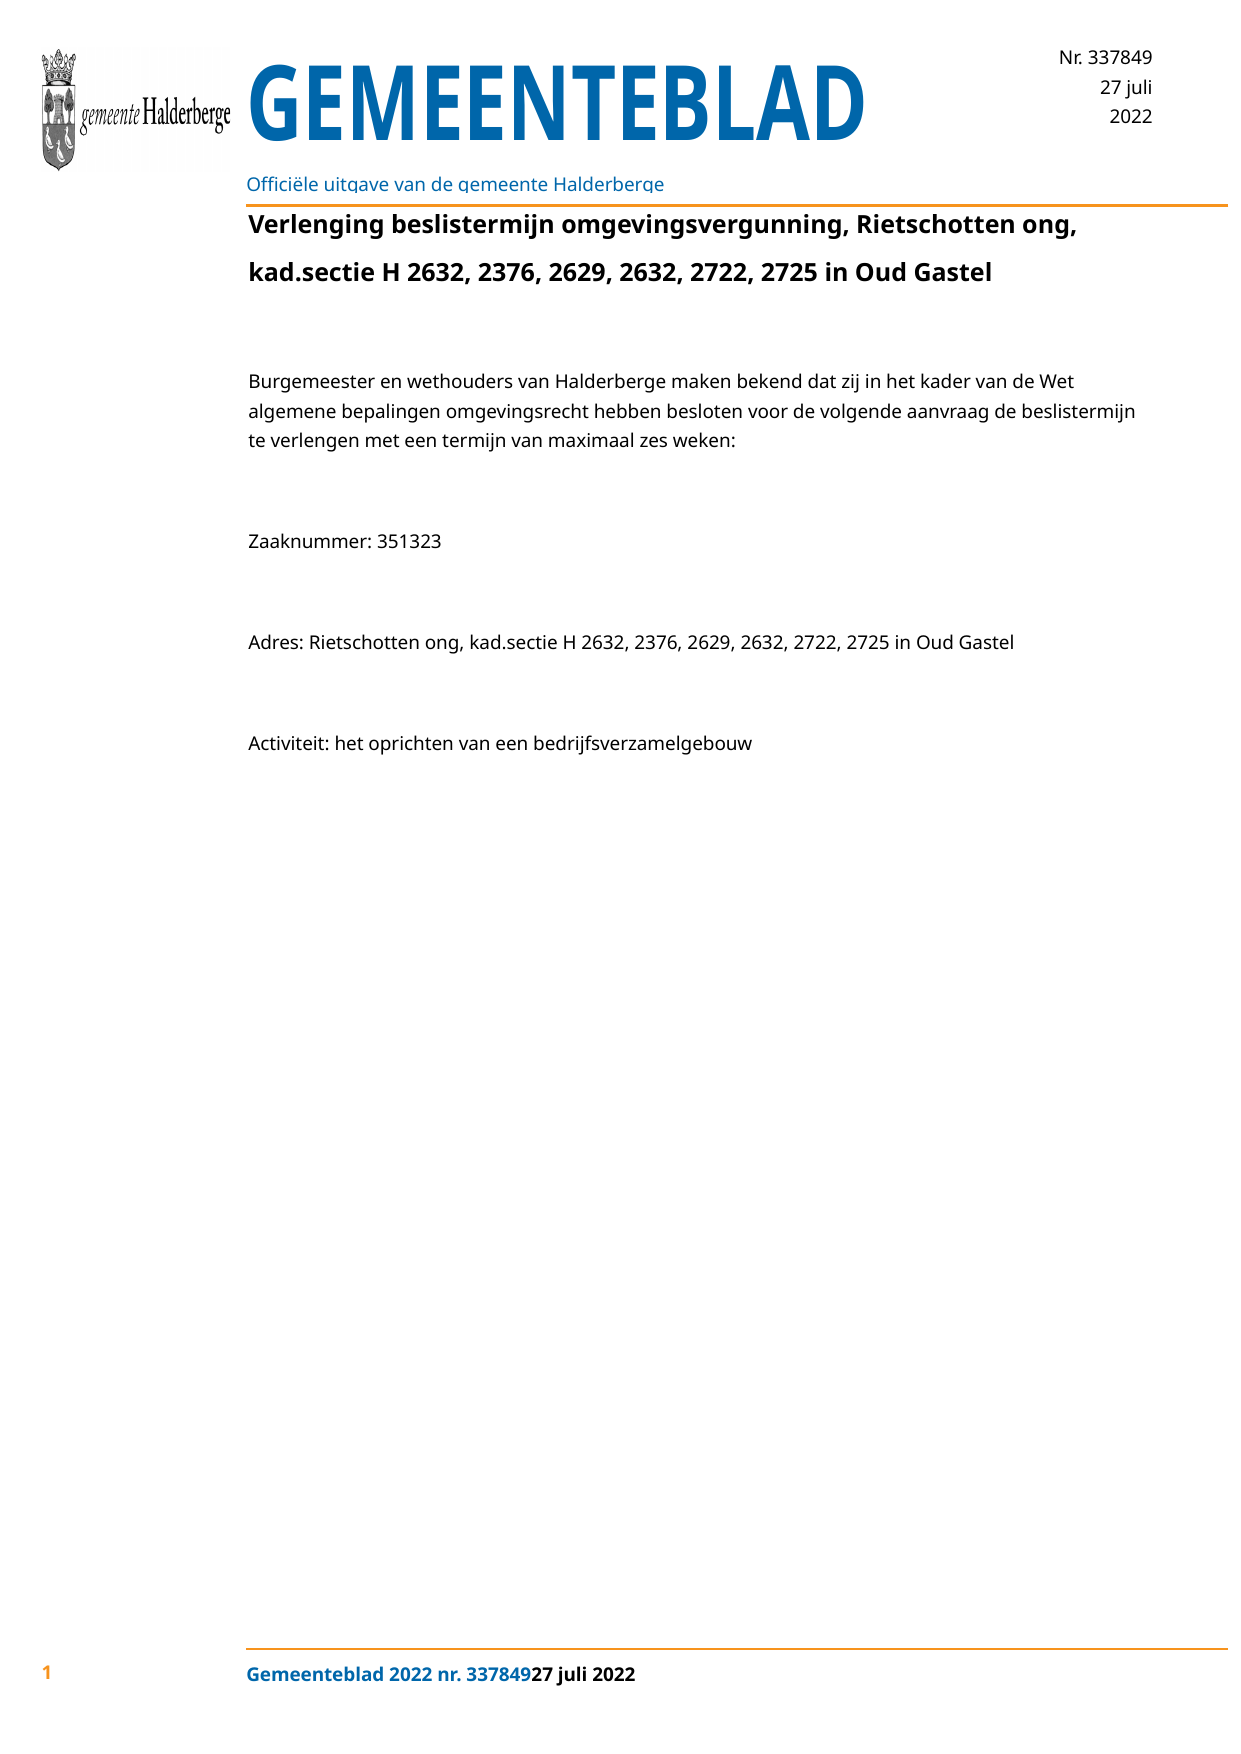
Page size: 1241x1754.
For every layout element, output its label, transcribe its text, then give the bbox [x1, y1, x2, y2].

text Zaaknummer: 351323 [248, 528, 1152, 554]
text Adres: Rietschotten ong, kad.sectie H 2632, 2376, 2629, 2632, 2722, 2725 in Oud Gastel [248, 629, 1152, 655]
text Burgemeester en wethouders van Halderberge maken bekend dat zij in het kader van de Wet algemene bepalingen omgevingsrecht hebben besloten voor de volgende aanvraag de beslistermijn te verlengen met een termijn van maximaal zes weken: [248, 368, 1152, 453]
text Activiteit: het oprichten van een bedrijfsverzamelgebouw [248, 730, 1152, 756]
picture [41, 47, 231, 172]
text Verlenging beslistermijn omgevingsvergunning, Rietschotten ong, kad.sectie H 2632, 2376, 2629, 2632, 2722, 2725 in Oud Gastel [248, 207, 1152, 288]
